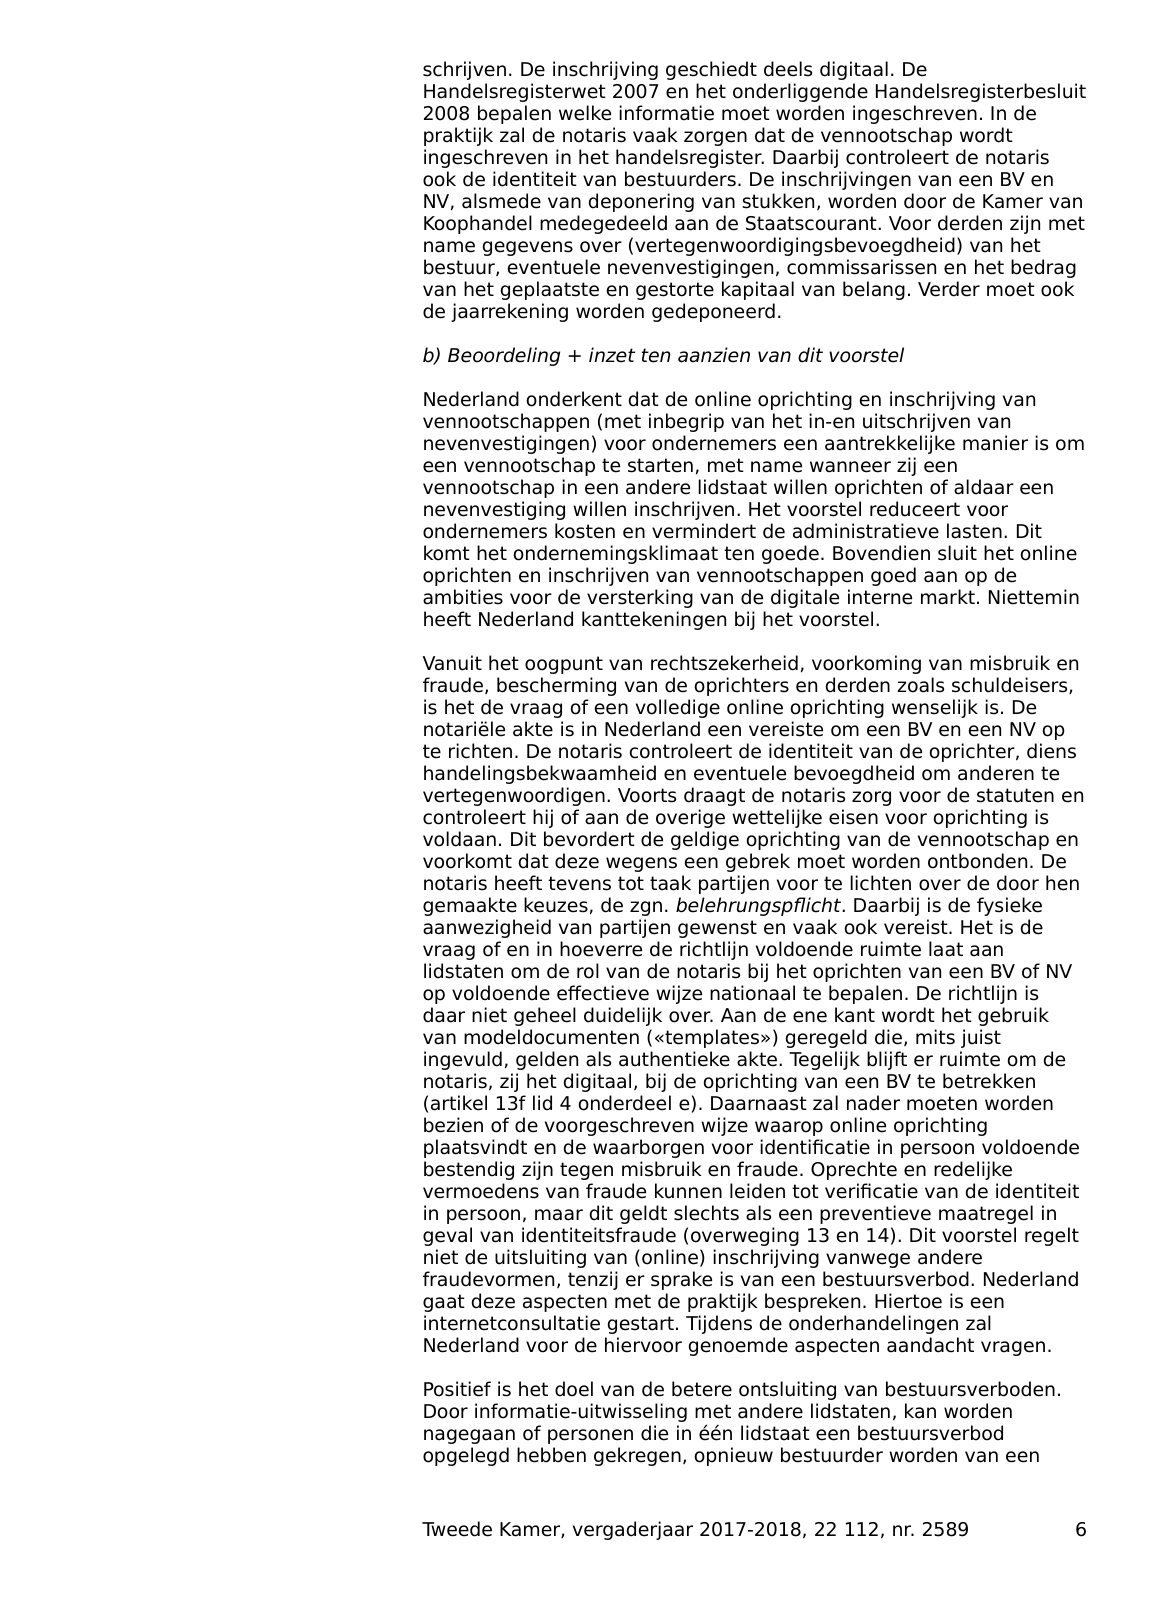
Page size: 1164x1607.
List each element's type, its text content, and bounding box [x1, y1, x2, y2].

text Nederland onderkent dat de online oprichting en inschrijving van vennootschappen (met inbegrip van het in-en uitschrijven van nevenvestigingen) voor ondernemers een aantrekkelijke manier is om een vennootschap te starten, met name wanneer zij een vennootschap in een andere lidstaat willen oprichten of aldaar een nevenvestiging willen inschrijven. Het voorstel reduceert voor ondernemers kosten en vermindert de administratieve lasten. Dit komt het ondernemingsklimaat ten goede. Bovendien sluit het online oprichten en inschrijven van vennootschappen goed aan op de ambities voor de versterking van de digitale interne markt. Niettemin heeft Nederland kanttekeningen bij het voorstel. [422, 389, 1087, 631]
subtitle b) Beoordeling + inzet ten aanzien van dit voorstel [422, 345, 1087, 367]
text Positief is het doel van de betere ontsluiting van bestuursverboden. Door informatie-uitwisseling met andere lidstaten, kan worden nagegaan of personen die in één lidstaat een bestuursverbod opgelegd hebben gekregen, opnieuw bestuurder worden van een [422, 1379, 1087, 1467]
text Vanuit het oogpunt van rechtszekerheid, voorkoming van misbruik en fraude, bescherming van de oprichters en derden zoals schuldeisers, is het de vraag of een volledige online oprichting wenselijk is. De notariële akte is in Nederland een vereiste om een BV en een NV op te richten. De notaris controleert de identiteit van de oprichter, diens handelingsbekwaamheid en eventuele bevoegdheid om anderen te vertegenwoordigen. Voorts draagt de notaris zorg voor de statuten en controleert hij of aan de overige wettelijke eisen voor oprichting is voldaan. Dit bevordert de geldige oprichting van de vennootschap en voorkomt dat deze wegens een gebrek moet worden ontbonden. De notaris heeft tevens tot taak partijen voor te lichten over de door hen gemaakte keuzes, de zgn. belehrungspflicht. Daarbij is de fysieke aanwezigheid van partijen gewenst en vaak ook vereist. Het is de vraag of en in hoeverre de richtlijn voldoende ruimte laat aan lidstaten om de rol van de notaris bij het oprichten van een BV of NV op voldoende effectieve wijze nationaal te bepalen. De richtlijn is daar niet geheel duidelijk over. Aan de ene kant wordt het gebruik van modeldocumenten («templates») geregeld die, mits juist ingevuld, gelden als authentieke akte. Tegelijk blijft er ruimte om de notaris, zij het digitaal, bij de oprichting van een BV te betrekken (artikel 13f lid 4 onderdeel e). Daarnaast zal nader moeten worden bezien of de voorgeschreven wijze waarop online oprichting plaatsvindt en de waarborgen voor identificatie in persoon voldoende bestendig zijn tegen misbruik en fraude. Oprechte en redelijke vermoedens van fraude kunnen leiden tot verificatie van de identiteit in persoon, maar dit geldt slechts als een preventieve maatregel in geval van identiteitsfraude (overweging 13 en 14). Dit voorstel regelt niet de uitsluiting van (online) inschrijving vanwege andere fraudevormen, tenzij er sprake is van een bestuursverbod. Nederland gaat deze aspecten met de praktijk bespreken. Hiertoe is een internetconsultatie gestart. Tijdens de onderhandelingen zal Nederland voor de hiervoor genoemde aspecten aandacht vragen. [422, 653, 1087, 1356]
text schrijven. De inschrijving geschiedt deels digitaal. De Handelsregisterwet 2007 en het onderliggende Handelsregisterbesluit 2008 bepalen welke informatie moet worden ingeschreven. In de praktijk zal de notaris vaak zorgen dat de vennootschap wordt ingeschreven in het handelsregister. Daarbij controleert de notaris ook de identiteit van bestuurders. De inschrijvingen van een BV en NV, alsmede van deponering van stukken, worden door de Kamer van Koophandel medegedeeld aan de Staatscourant. Voor derden zijn met name gegevens over (vertegenwoordigingsbevoegdheid) van het bestuur, eventuele nevenvestigingen, commissarissen en het bedrag van het geplaatste en gestorte kapitaal van belang. Verder moet ook de jaarrekening worden gedeponeerd. [422, 59, 1087, 323]
